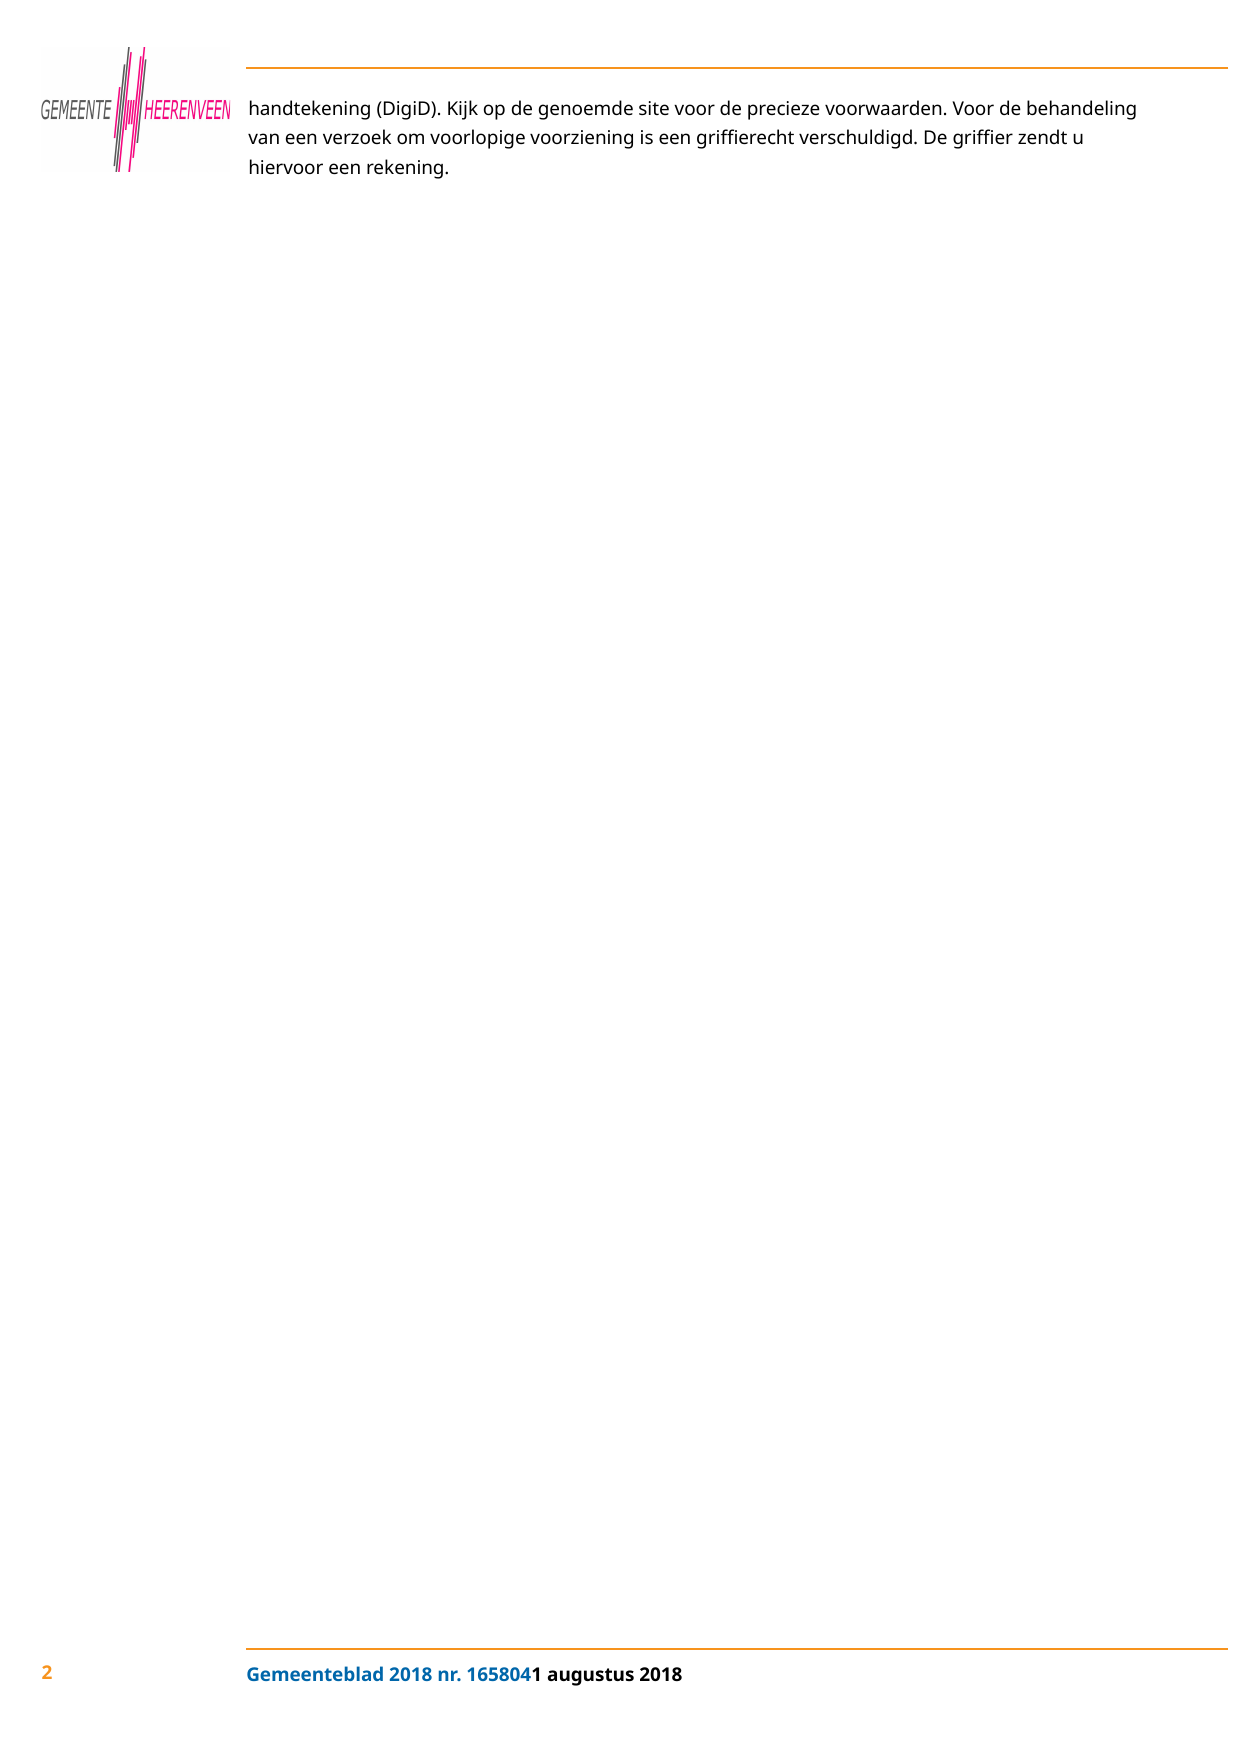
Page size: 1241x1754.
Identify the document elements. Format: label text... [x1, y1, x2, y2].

text handtekening (DigiD). Kijk op de genoemde site voor de precieze voorwaarden. Voor de behandeling van een verzoek om voorlopige voorziening is een griffierecht verschuldigd. De griffier zendt u hiervoor een rekening. [248, 95, 1152, 180]
picture [41, 47, 231, 172]
